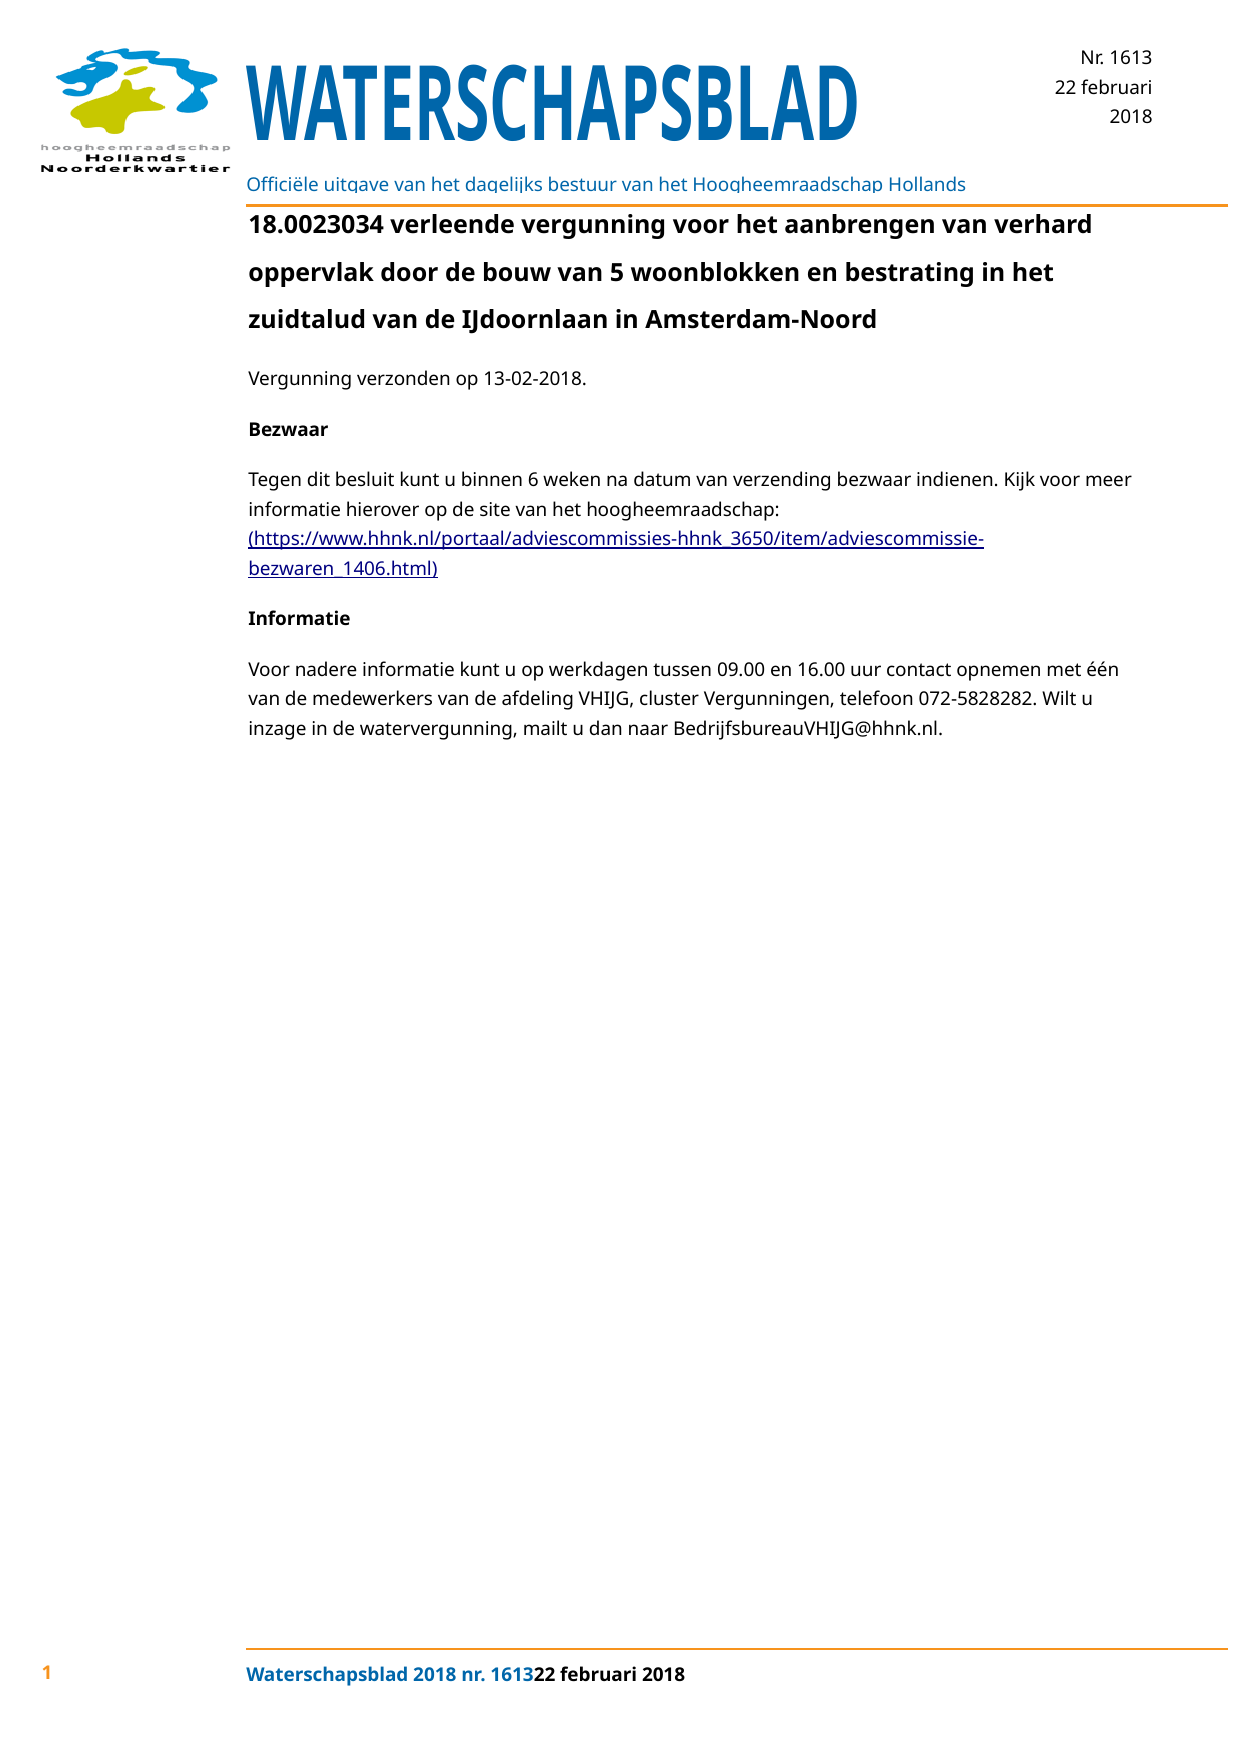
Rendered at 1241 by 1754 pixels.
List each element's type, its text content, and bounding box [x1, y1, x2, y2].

text Informatie [248, 606, 1152, 631]
text 18.0023034 verleende vergunning voor het aanbrengen van verhard oppervlak door de bouw van 5 woonblokken en bestrating in het zuidtalud van de IJdoornlaan in Amsterdam-Noord [248, 207, 1152, 336]
picture [41, 47, 231, 172]
text Tegen dit besluit kunt u binnen 6 weken na datum van verzending bezwaar indienen. Kijk voor meer informatie hierover op de site van het hoogheemraadschap: (https://www.hhnk.nl/portaal/adviescommissies-hhnk_3650/item/adviescommissie-bezwaren_1406.html) [248, 466, 1152, 581]
text Bezwaar [248, 416, 1152, 442]
text Voor nadere informatie kunt u op werkdagen tussen 09.00 en 16.00 uur contact opnemen met één van de medewerkers van de afdeling VHIJG, cluster Vergunningen, telefoon 072-5828282. Wilt u inzage in de watervergunning, mailt u dan naar BedrijfsbureauVHIJG@hhnk.nl. [248, 656, 1152, 741]
text Vergunning verzonden op 13-02-2018. [248, 366, 1152, 391]
